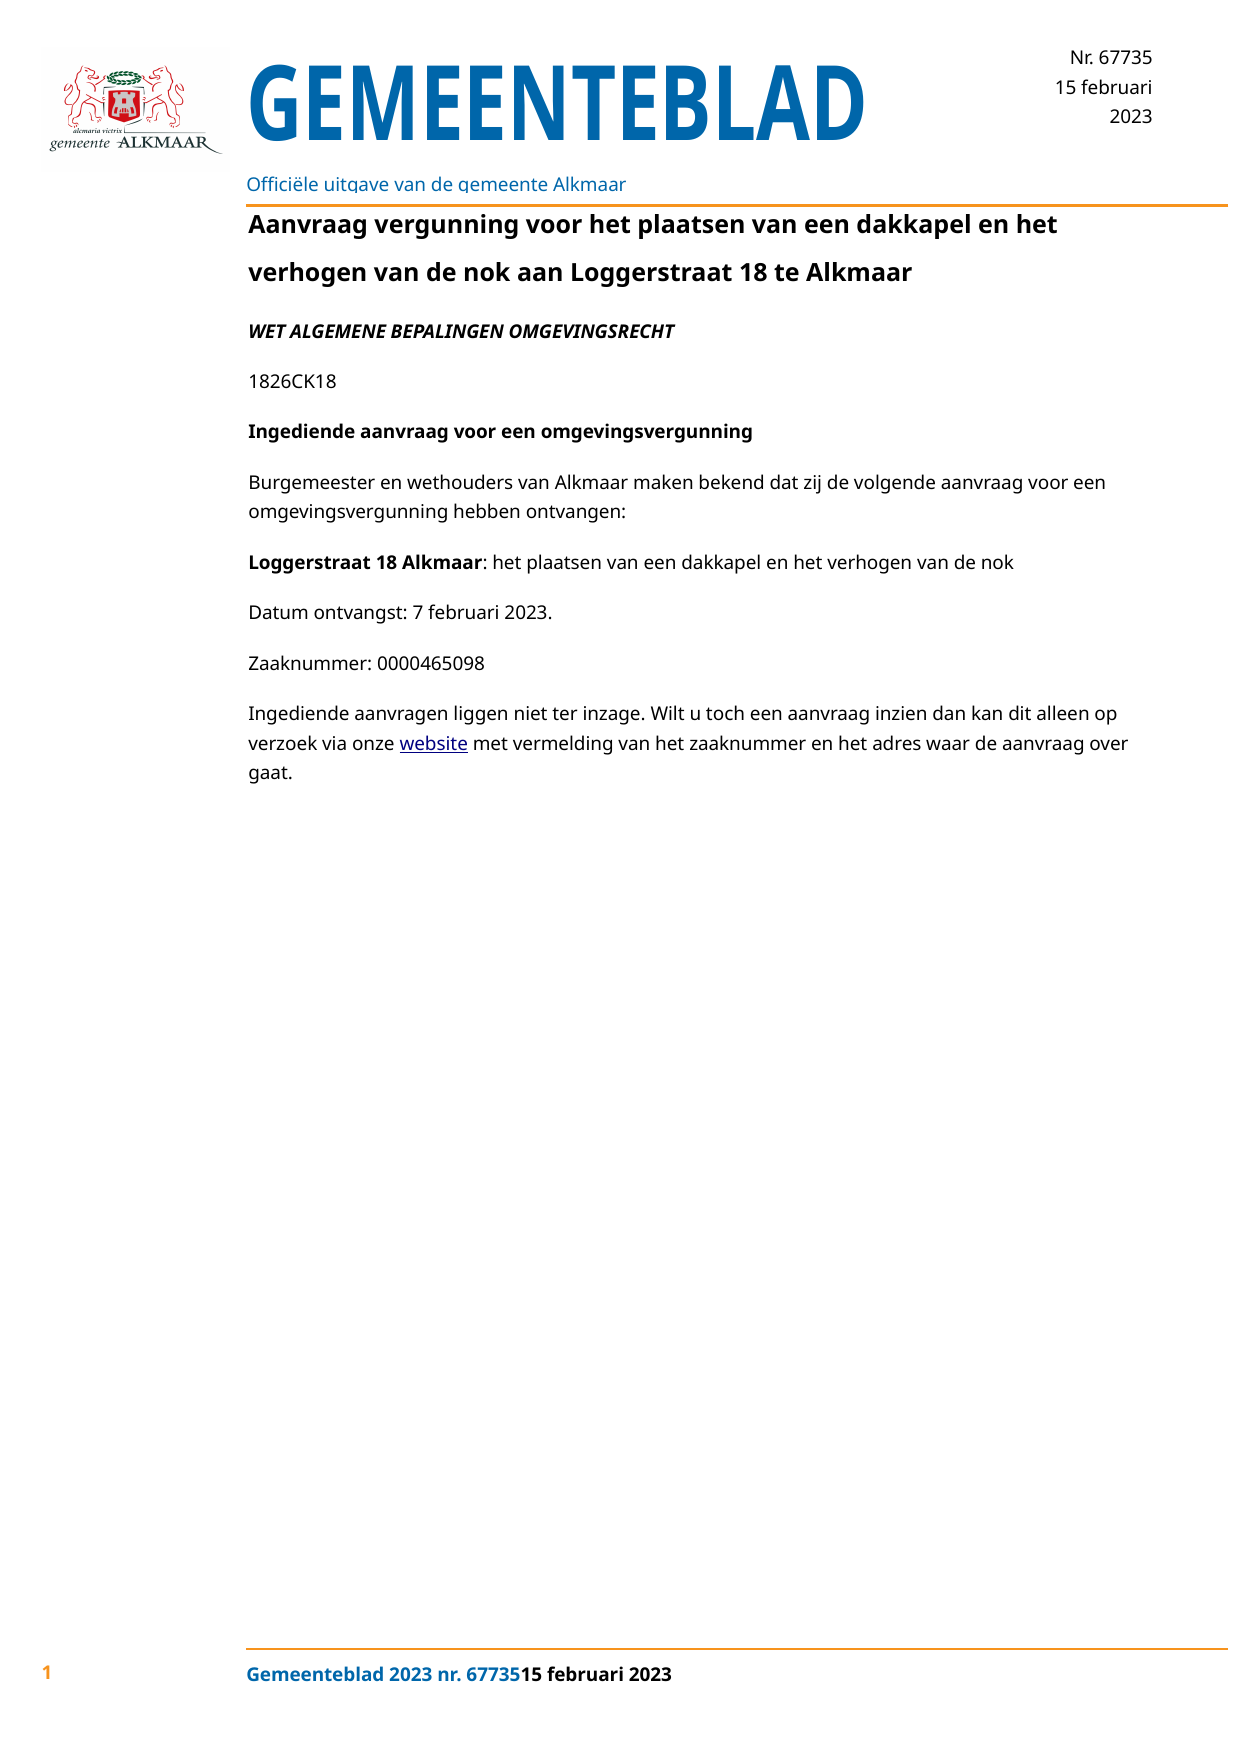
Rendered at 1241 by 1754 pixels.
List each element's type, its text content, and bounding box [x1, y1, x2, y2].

text Aanvraag vergunning voor het plaatsen van een dakkapel en het verhogen van de nok aan Loggerstraat 18 te Alkmaar [248, 207, 1152, 288]
text Ingediende aanvraag voor een omgevingsvergunning [248, 419, 1152, 444]
text Zaaknummer: 0000465098 [248, 650, 1152, 676]
text WET ALGEMENE BEPALINGEN OMGEVINGSRECHT [248, 318, 1152, 344]
text Burgemeester en wethouders van Alkmaar maken bekend dat zij de volgende aanvraag voor een omgevingsvergunning hebben ontvangen: [248, 469, 1152, 524]
text 1826CK18 [248, 368, 1152, 394]
picture [41, 47, 231, 172]
text Ingediende aanvragen liggen niet ter inzage. Wilt u toch een aanvraag inzien dan kan dit alleen op verzoek via onze website met vermelding van het zaaknummer en het adres waar de aanvraag over gaat. [248, 700, 1152, 785]
text Loggerstraat 18 Alkmaar: het plaatsen van een dakkapel en het verhogen van de nok [248, 549, 1152, 575]
text Datum ontvangst: 7 februari 2023. [248, 599, 1152, 625]
